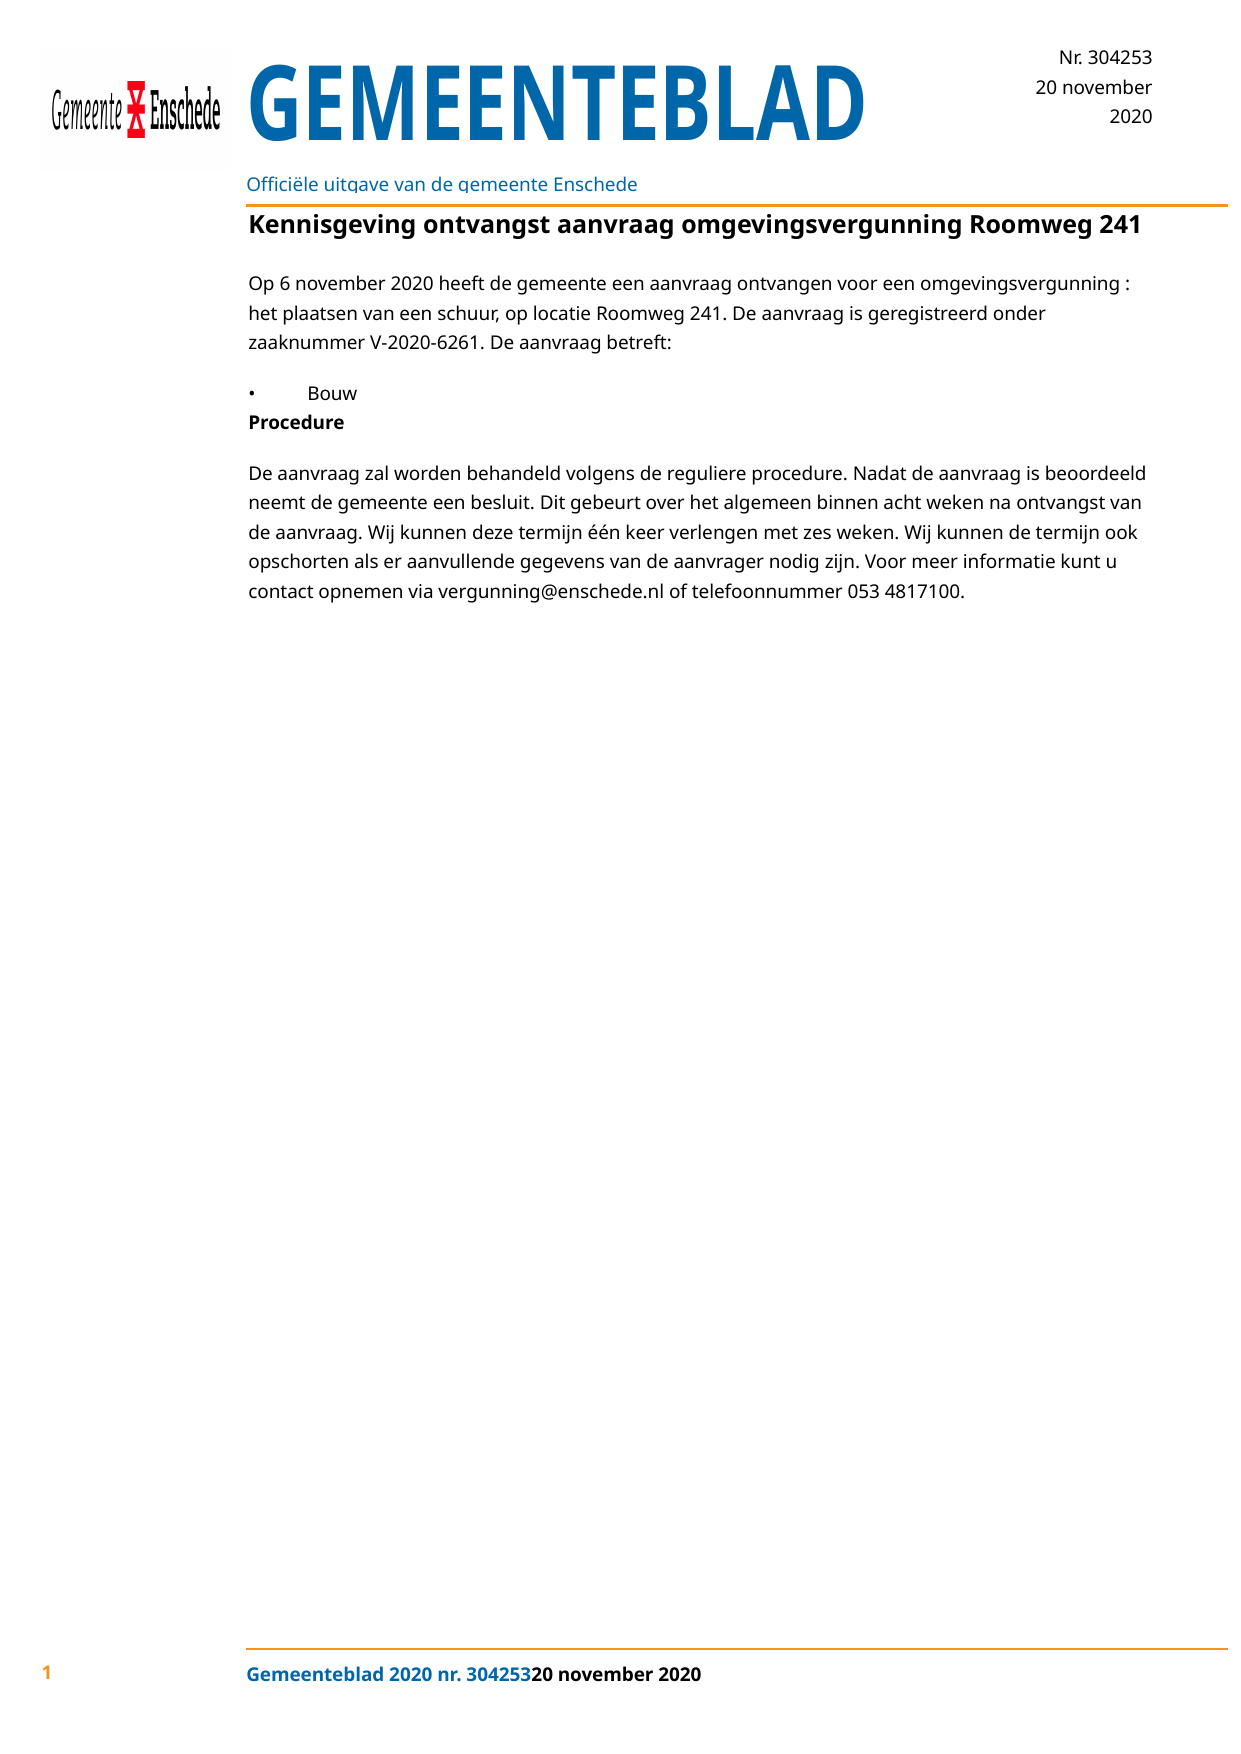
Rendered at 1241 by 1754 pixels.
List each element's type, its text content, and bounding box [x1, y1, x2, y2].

text Op 6 november 2020 heeft de gemeente een aanvraag ontvangen voor een omgevingsvergunning : het plaatsen van een schuur, op locatie Roomweg 241. De aanvraag is geregistreerd onder zaaknummer V-2020-6261. De aanvraag betreft: [248, 270, 1152, 355]
list Bouw [248, 380, 1152, 406]
text De aanvraag zal worden behandeld volgens de reguliere procedure. Nadat de aanvraag is beoordeeld neemt de gemeente een besluit. Dit gebeurt over het algemeen binnen acht weken na ontvangst van de aanvraag. Wij kunnen deze termijn één keer verlengen met zes weken. Wij kunnen de termijn ook opschorten als er aanvullende gegevens van de aanvrager nodig zijn. Voor meer informatie kunt u contact opnemen via vergunning@enschede.nl of telefoonnummer 053 4817100. [248, 460, 1152, 604]
text Kennisgeving ontvangst aanvraag omgevingsvergunning Roomweg 241 [248, 207, 1152, 241]
picture [41, 47, 231, 172]
text Procedure [248, 409, 1152, 435]
